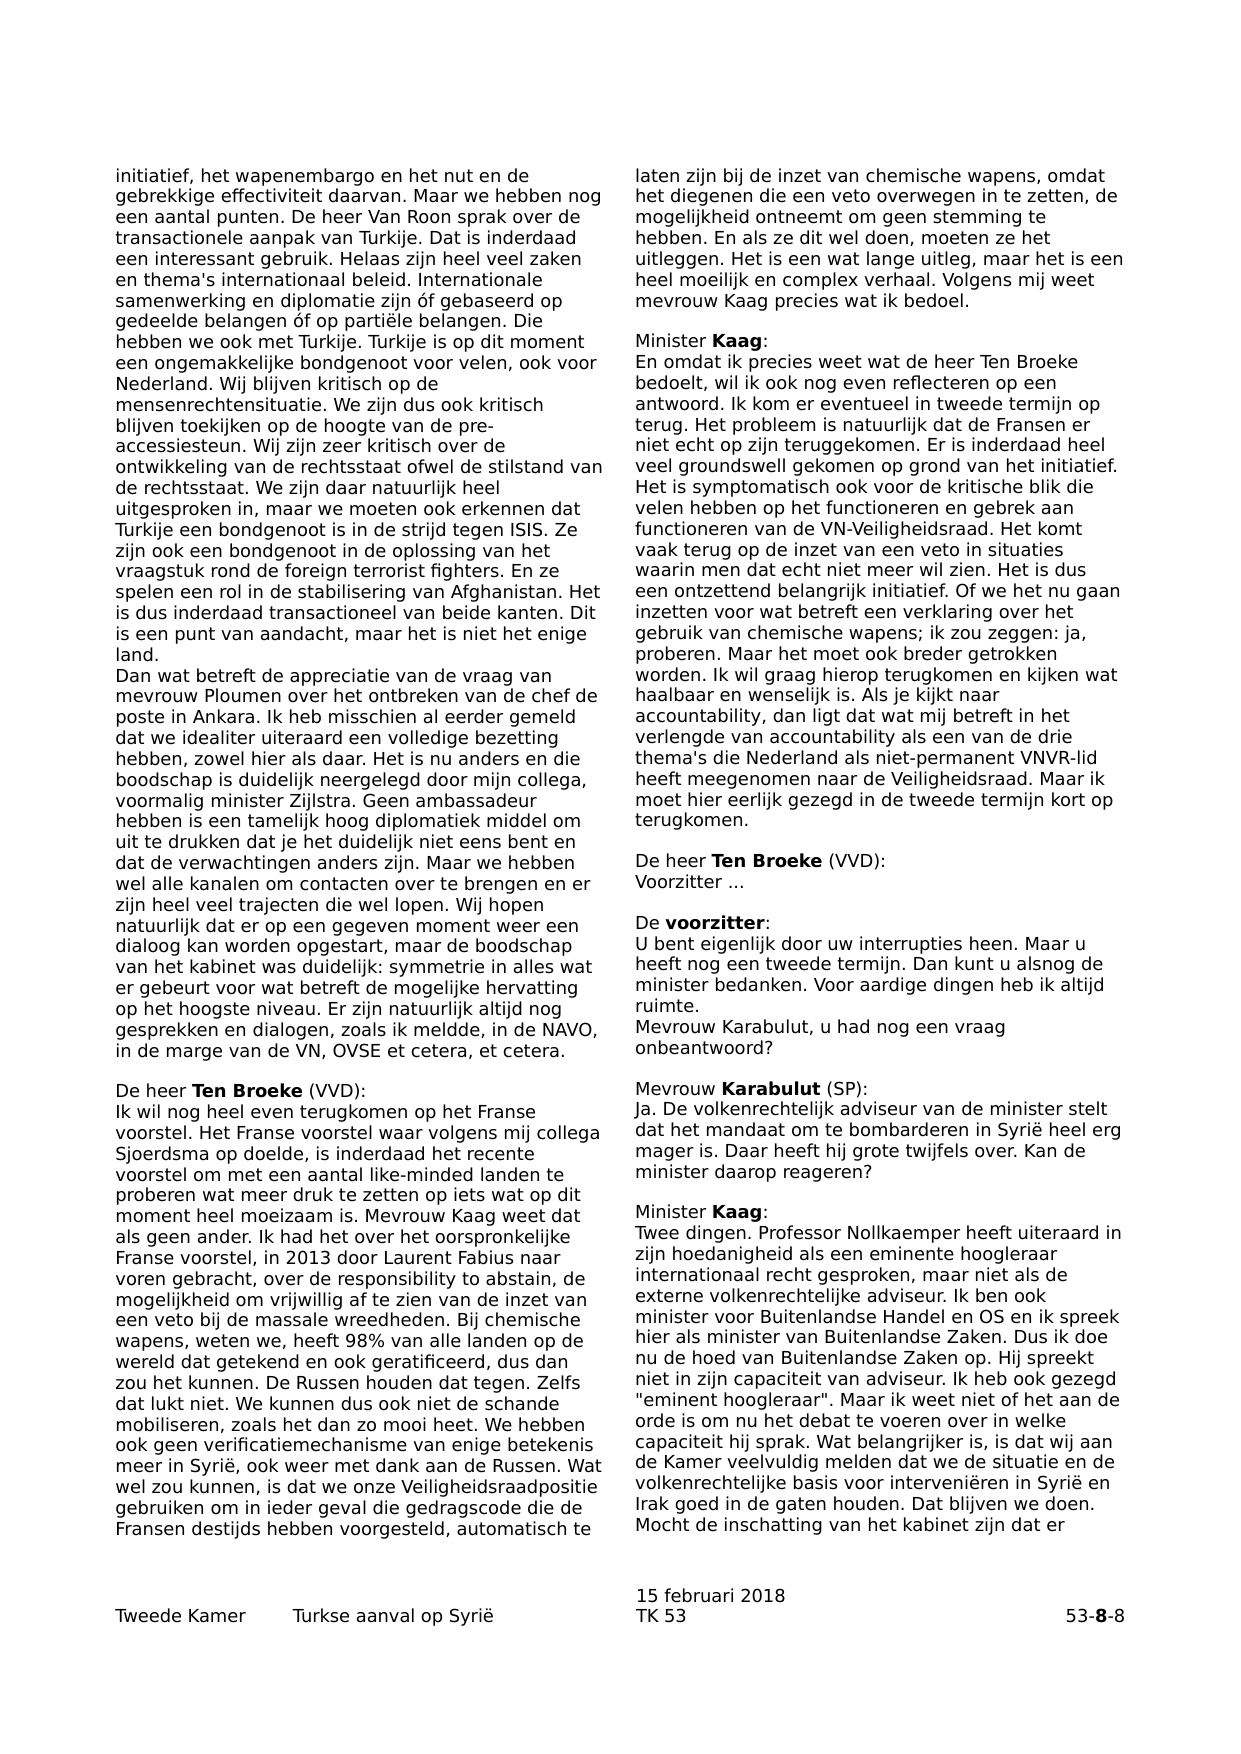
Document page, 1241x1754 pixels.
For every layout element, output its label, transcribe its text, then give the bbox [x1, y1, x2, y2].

text Mevrouw Karabulut, u had nog een vraag onbeantwoord? [635, 1017, 1125, 1058]
text De heer Ten Broeke (VVD): [115, 1081, 605, 1102]
text Minister Kaag: [635, 331, 1125, 352]
text laten zijn bij de inzet van chemische wapens, omdat het diegenen die een veto overwegen in te zetten, de mogelijkheid ontneemt om geen stemming te hebben. En als ze dit wel doen, moeten ze het uitleggen. Het is een wat lange uitleg, maar het is een heel moeilijk en complex verhaal. Volgens mij weet mevrouw Kaag precies wat ik bedoel. [635, 165, 1125, 311]
text De heer Ten Broeke (VVD): [635, 851, 1125, 872]
text De voorzitter: [635, 913, 1125, 933]
text U bent eigenlijk door uw interrupties heen. Maar u heeft nog een tweede termijn. Dan kunt u alsnog de minister bedanken. Voor aardige dingen heb ik altijd ruimte. [635, 933, 1125, 1017]
text Twee dingen. Professor Nollkaemper heeft uiteraard in zijn hoedanigheid als een eminente hoogleraar internationaal recht gesproken, maar niet als de externe volkenrechtelijke adviseur. Ik ben ook minister voor Buitenlandse Handel en OS en ik spreek hier als minister van Buitenlandse Zaken. Dus ik doe nu de hoed van Buitenlandse Zaken op. Hij spreekt niet in zijn capaciteit van adviseur. Ik heb ook gezegd "eminent hoogleraar". Maar ik weet niet of het aan de orde is om nu het debat te voeren over in welke capaciteit hij sprak. Wat belangrijker is, is dat wij aan de Kamer veelvuldig melden dat we de situatie en de volkenrechtelijke basis voor interveniëren in Syrië en Irak goed in de gaten houden. Dat blijven we doen. Mocht de inschatting van het kabinet zijn dat er [635, 1223, 1125, 1536]
text Minister Kaag: [635, 1202, 1125, 1223]
text initiatief, het wapenembargo en het nut en de gebrekkige effectiviteit daarvan. Maar we hebben nog een aantal punten. De heer Van Roon sprak over de transactionele aanpak van Turkije. Dat is inderdaad een interessant gebruik. Helaas zijn heel veel zaken en thema's internationaal beleid. Internationale samenwerking en diplomatie zijn óf gebaseerd op gedeelde belangen óf op partiële belangen. Die hebben we ook met Turkije. Turkije is op dit moment een ongemakkelijke bondgenoot voor velen, ook voor Nederland. Wij blijven kritisch op de mensenrechtensituatie. We zijn dus ook kritisch blijven toekijken op de hoogte van de pre-accessiesteun. Wij zijn zeer kritisch over de ontwikkeling van de rechtsstaat ofwel de stilstand van de rechtsstaat. We zijn daar natuurlijk heel uitgesproken in, maar we moeten ook erkennen dat Turkije een bondgenoot is in de strijd tegen ISIS. Ze zijn ook een bondgenoot in de oplossing van het vraagstuk rond de foreign terrorist fighters. En ze spelen een rol in de stabilisering van Afghanistan. Het is dus inderdaad transactioneel van beide kanten. Dit is een punt van aandacht, maar het is niet het enige land. [115, 165, 605, 665]
text Ja. De volkenrechtelijk adviseur van de minister stelt dat het mandaat om te bombarderen in Syrië heel erg mager is. Daar heeft hij grote twijfels over. Kan de minister daarop reageren? [635, 1099, 1125, 1182]
text En omdat ik precies weet wat de heer Ten Broeke bedoelt, wil ik ook nog even reflecteren op een antwoord. Ik kom er eventueel in tweede termijn op terug. Het probleem is natuurlijk dat de Fransen er niet echt op zijn teruggekomen. Er is inderdaad heel veel groundswell gekomen op grond van het initiatief. Het is symptomatisch ook voor de kritische blik die velen hebben op het functioneren en gebrek aan functioneren van de VN-Veiligheidsraad. Het komt vaak terug op de inzet van een veto in situaties waarin men dat echt niet meer wil zien. Het is dus een ontzettend belangrijk initiatief. Of we het nu gaan inzetten voor wat betreft een verklaring over het gebruik van chemische wapens; ik zou zeggen: ja, proberen. Maar het moet ook breder getrokken worden. Ik wil graag hierop terugkomen en kijken wat haalbaar en wenselijk is. Als je kijkt naar accountability, dan ligt dat wat mij betreft in het verlengde van accountability als een van de drie thema's die Nederland als niet-permanent VNVR-lid heeft meegenomen naar de Veiligheidsraad. Maar ik moet hier eerlijk gezegd in de tweede termijn kort op terugkomen. [635, 352, 1125, 831]
text Voorzitter ... [635, 872, 1125, 893]
text Mevrouw Karabulut (SP): [635, 1078, 1125, 1099]
text Dan wat betreft de appreciatie van de vraag van mevrouw Ploumen over het ontbreken van de chef de poste in Ankara. Ik heb misschien al eerder gemeld dat we idealiter uiteraard een volledige bezetting hebben, zowel hier als daar. Het is nu anders en die boodschap is duidelijk neergelegd door mijn collega, voormalig minister Zijlstra. Geen ambassadeur hebben is een tamelijk hoog diplomatiek middel om uit te drukken dat je het duidelijk niet eens bent en dat de verwachtingen anders zijn. Maar we hebben wel alle kanalen om contacten over te brengen en er zijn heel veel trajecten die wel lopen. Wij hopen natuurlijk dat er op een gegeven moment weer een dialoog kan worden opgestart, maar de boodschap van het kabinet was duidelijk: symmetrie in alles wat er gebeurt voor wat betreft de mogelijke hervatting op het hoogste niveau. Er zijn natuurlijk altijd nog gesprekken en dialogen, zoals ik meldde, in de NAVO, in de marge van de VN, OVSE et cetera, et cetera. [115, 665, 605, 1061]
text Ik wil nog heel even terugkomen op het Franse voorstel. Het Franse voorstel waar volgens mij collega Sjoerdsma op doelde, is inderdaad het recente voorstel om met een aantal like-minded landen te proberen wat meer druk te zetten op iets wat op dit moment heel moeizaam is. Mevrouw Kaag weet dat als geen ander. Ik had het over het oorspronkelijke Franse voorstel, in 2013 door Laurent Fabius naar voren gebracht, over de responsibility to abstain, de mogelijkheid om vrijwillig af te zien van de inzet van een veto bij de massale wreedheden. Bij chemische wapens, weten we, heeft 98% van alle landen op de wereld dat getekend en ook geratificeerd, dus dan zou het kunnen. De Russen houden dat tegen. Zelfs dat lukt niet. We kunnen dus ook niet de schande mobiliseren, zoals het dan zo mooi heet. We hebben ook geen verificatiemechanisme van enige betekenis meer in Syrië, ook weer met dank aan de Russen. Wat wel zou kunnen, is dat we onze Veiligheidsraadpositie gebruiken om in ieder geval die gedragscode die de Fransen destijds hebben voorgesteld, automatisch te [115, 1102, 605, 1539]
